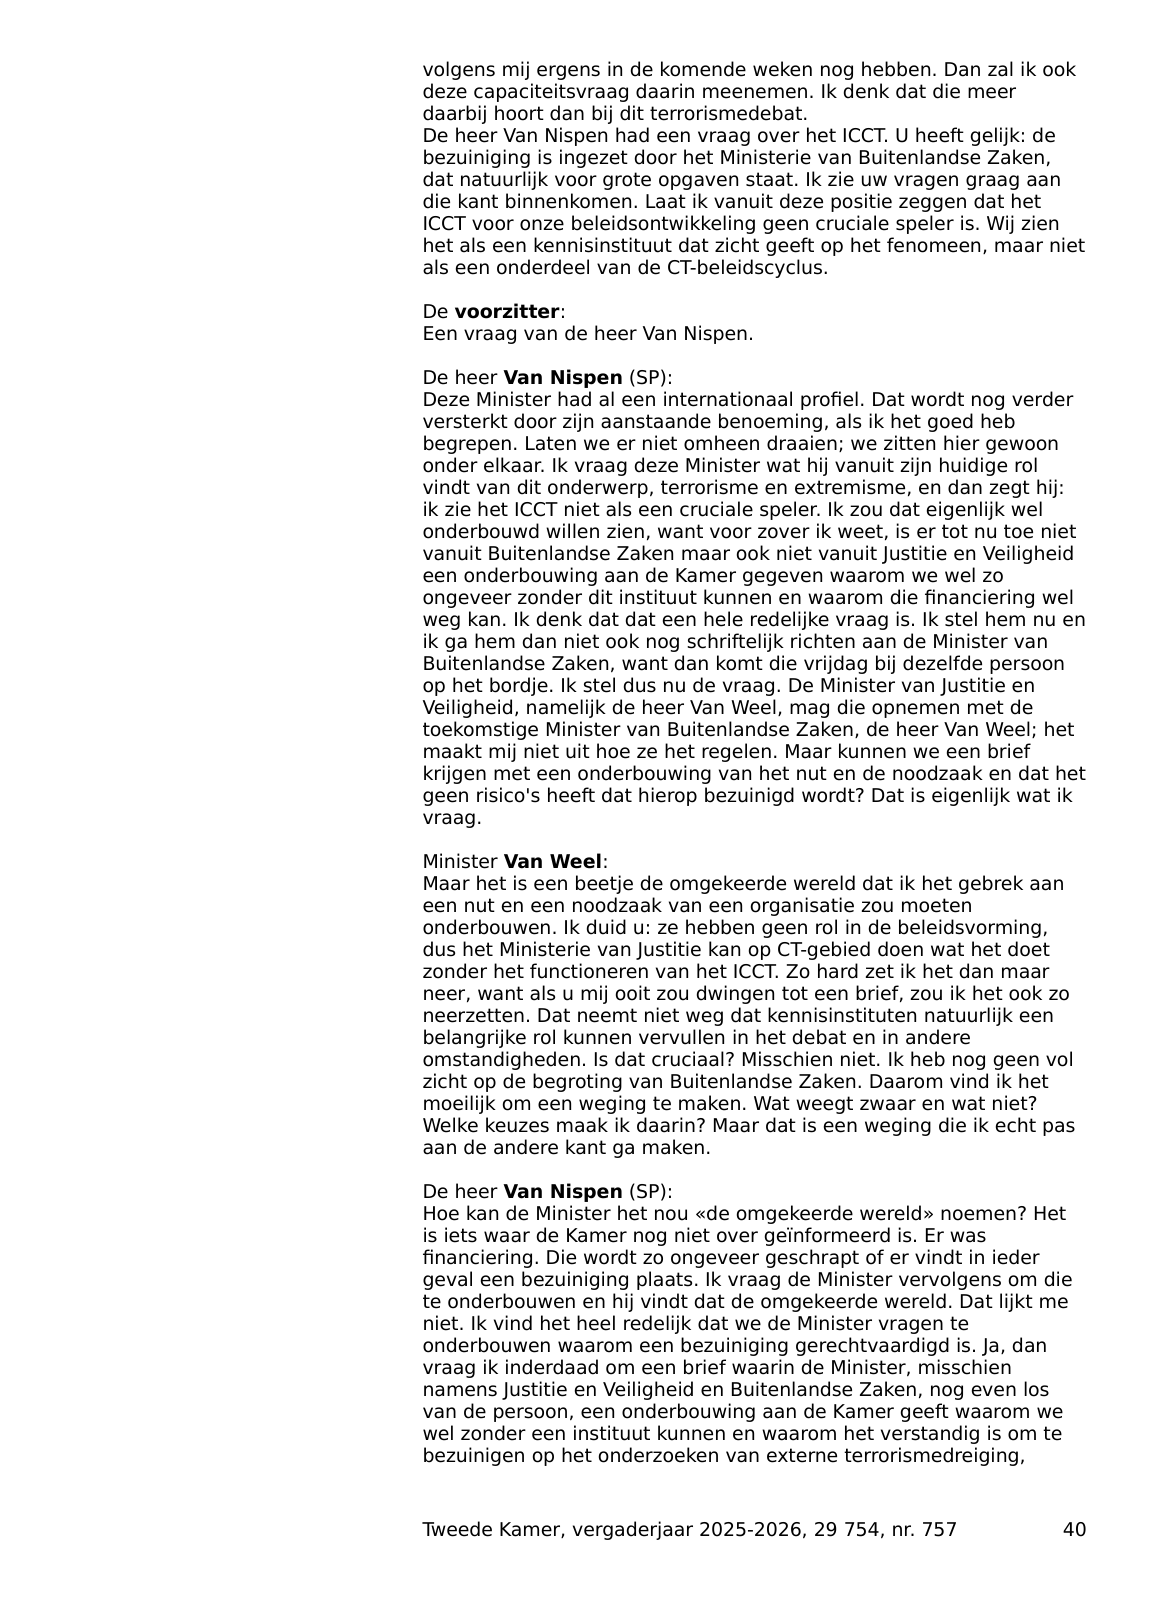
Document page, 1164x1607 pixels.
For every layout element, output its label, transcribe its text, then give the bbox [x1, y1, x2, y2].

text De heer Van Nispen (SP): [422, 1181, 1087, 1203]
text Deze Minister had al een internationaal profiel. Dat wordt nog verder versterkt door zijn aanstaande benoeming, als ik het goed heb begrepen. Laten we er niet omheen draaien; we zitten hier gewoon onder elkaar. Ik vraag deze Minister wat hij vanuit zijn huidige rol vindt van dit onderwerp, terrorisme en extremisme, en dan zegt hij: ik zie het ICCT niet als een cruciale speler. Ik zou dat eigenlijk wel onderbouwd willen zien, want voor zover ik weet, is er tot nu toe niet vanuit Buitenlandse Zaken maar ook niet vanuit Justitie en Veiligheid een onderbouwing aan de Kamer gegeven waarom we wel zo ongeveer zonder dit instituut kunnen en waarom die financiering wel weg kan. Ik denk dat dat een hele redelijke vraag is. Ik stel hem nu en ik ga hem dan niet ook nog schriftelijk richten aan de Minister van Buitenlandse Zaken, want dan komt die vrijdag bij dezelfde persoon op het bordje. Ik stel dus nu de vraag. De Minister van Justitie en Veiligheid, namelijk de heer Van Weel, mag die opnemen met de toekomstige Minister van Buitenlandse Zaken, de heer Van Weel; het maakt mij niet uit hoe ze het regelen. Maar kunnen we een brief krijgen met een onderbouwing van het nut en de noodzaak en dat het geen risico's heeft dat hierop bezuinigd wordt? Dat is eigenlijk wat ik vraag. [422, 389, 1087, 829]
text volgens mij ergens in de komende weken nog hebben. Dan zal ik ook deze capaciteitsvraag daarin meenemen. Ik denk dat die meer daarbij hoort dan bij dit terrorismedebat. [422, 59, 1087, 125]
text Hoe kan de Minister het nou «de omgekeerde wereld» noemen? Het is iets waar de Kamer nog niet over geïnformeerd is. Er was financiering. Die wordt zo ongeveer geschrapt of er vindt in ieder geval een bezuiniging plaats. Ik vraag de Minister vervolgens om die te onderbouwen en hij vindt dat de omgekeerde wereld. Dat lijkt me niet. Ik vind het heel redelijk dat we de Minister vragen te onderbouwen waarom een bezuiniging gerechtvaardigd is. Ja, dan vraag ik inderdaad om een brief waarin de Minister, misschien namens Justitie en Veiligheid en Buitenlandse Zaken, nog even los van de persoon, een onderbouwing aan de Kamer geeft waarom we wel zonder een instituut kunnen en waarom het verstandig is om te bezuinigen op het onderzoeken van externe terrorismedreiging, [422, 1203, 1087, 1467]
text De heer Van Nispen had een vraag over het ICCT. U heeft gelijk: de bezuiniging is ingezet door het Ministerie van Buitenlandse Zaken, dat natuurlijk voor grote opgaven staat. Ik zie uw vragen graag aan die kant binnenkomen. Laat ik vanuit deze positie zeggen dat het ICCT voor onze beleidsontwikkeling geen cruciale speler is. Wij zien het als een kennisinstituut dat zicht geeft op het fenomeen, maar niet als een onderdeel van de CT-beleidscyclus. [422, 125, 1087, 279]
text Een vraag van de heer Van Nispen. [422, 323, 1087, 345]
text De heer Van Nispen (SP): [422, 367, 1087, 389]
text Minister Van Weel: [422, 851, 1087, 873]
text Maar het is een beetje de omgekeerde wereld dat ik het gebrek aan een nut en een noodzaak van een organisatie zou moeten onderbouwen. Ik duid u: ze hebben geen rol in de beleidsvorming, dus het Ministerie van Justitie kan op CT-gebied doen wat het doet zonder het functioneren van het ICCT. Zo hard zet ik het dan maar neer, want als u mij ooit zou dwingen tot een brief, zou ik het ook zo neerzetten. Dat neemt niet weg dat kennisinstituten natuurlijk een belangrijke rol kunnen vervullen in het debat en in andere omstandigheden. Is dat cruciaal? Misschien niet. Ik heb nog geen vol zicht op de begroting van Buitenlandse Zaken. Daarom vind ik het moeilijk om een weging te maken. Wat weegt zwaar en wat niet? Welke keuzes maak ik daarin? Maar dat is een weging die ik echt pas aan de andere kant ga maken. [422, 873, 1087, 1159]
text De voorzitter: [422, 301, 1087, 323]
